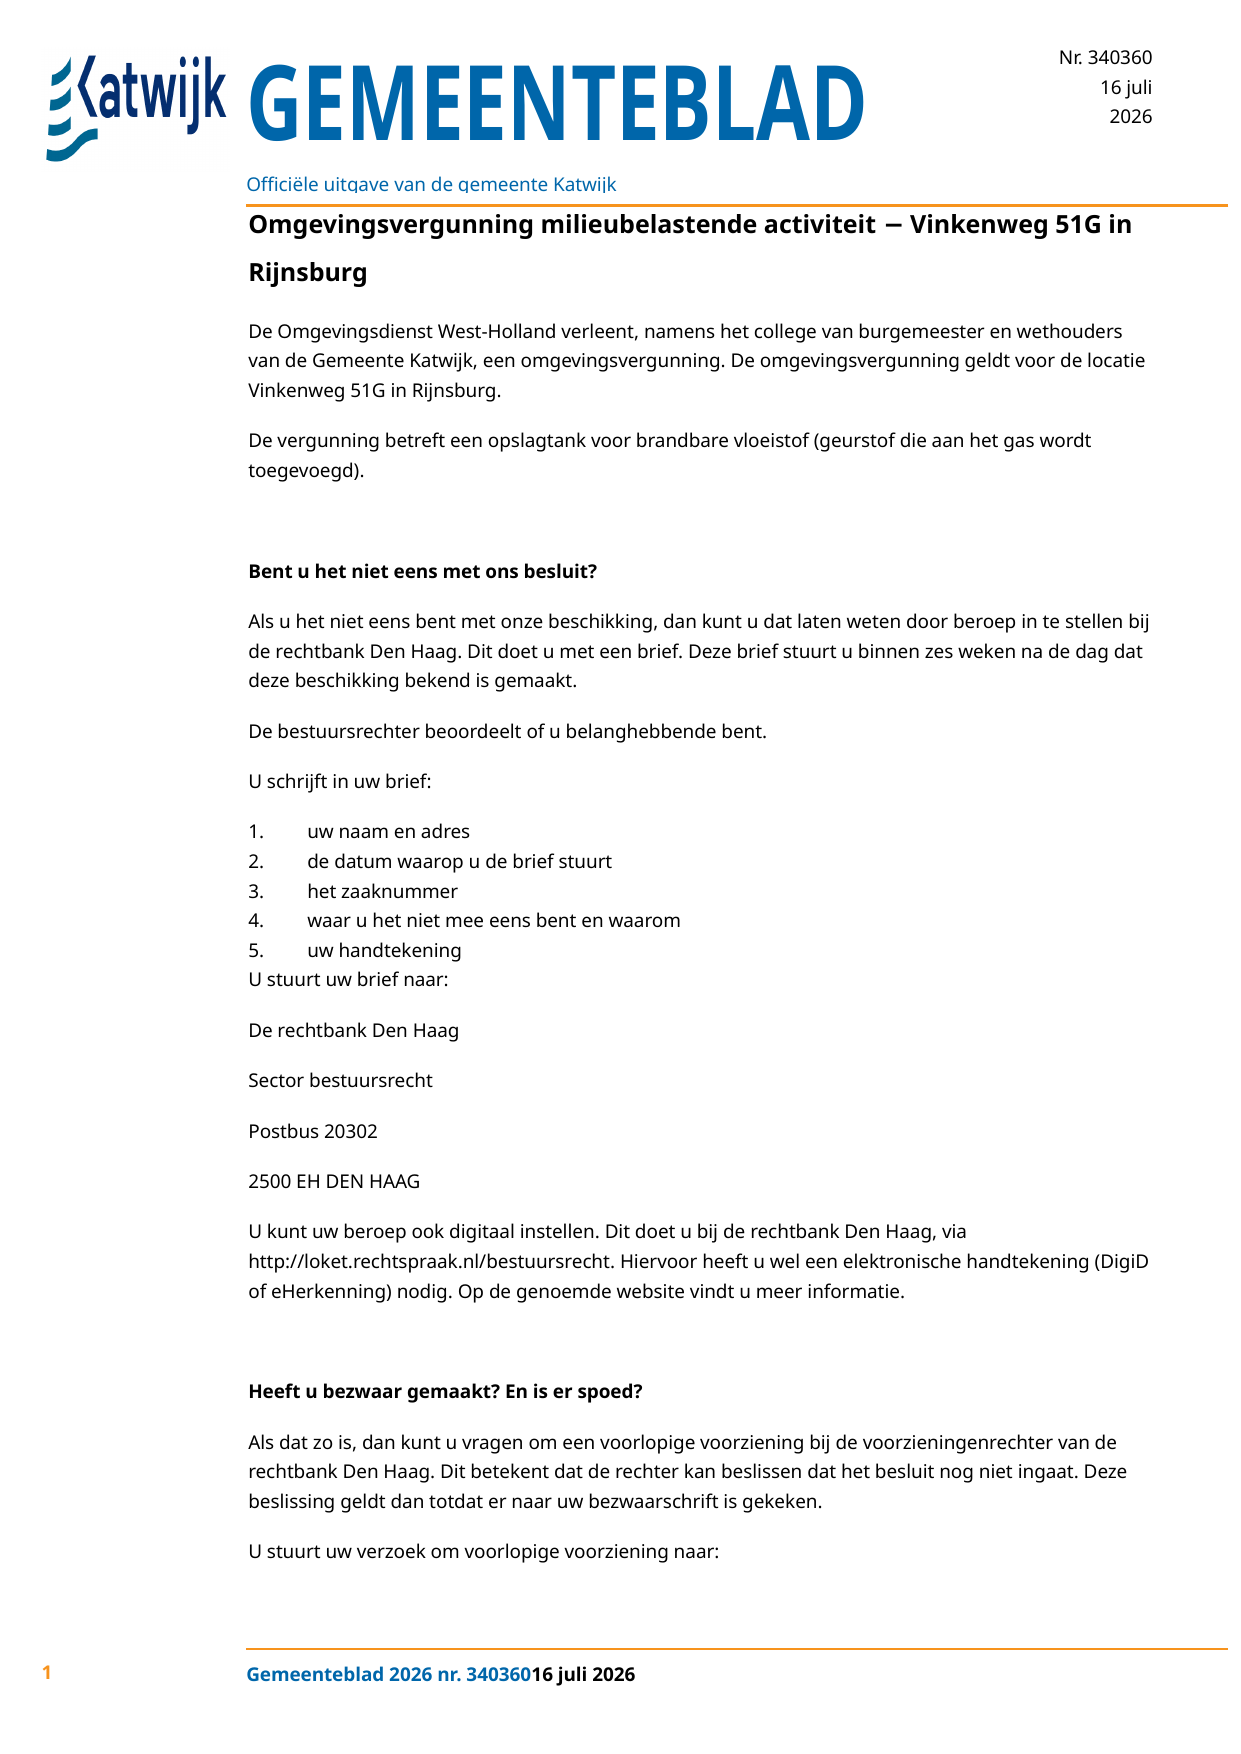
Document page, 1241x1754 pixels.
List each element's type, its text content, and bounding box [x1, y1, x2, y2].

text U kunt uw beroep ook digitaal instellen. Dit doet u bij de rechtbank Den Haag, via http://loket.rechtspraak.nl/bestuursrecht. Hiervoor heeft u wel een elektronische handtekening (DigiD of eHerkenning) nodig. Op de genoemde website vindt u meer informatie. [248, 1219, 1152, 1304]
text Postbus 20302 [248, 1118, 1152, 1144]
text U schrijft in uw brief: [248, 768, 1152, 794]
text De Omgevingsdienst West-Holland verleent, namens het college van burgemeester en wethouders van de Gemeente Katwijk, een omgevingsvergunning. De omgevingsvergunning geldt voor de locatie Vinkenweg 51G in Rijnsburg. [248, 318, 1152, 403]
text U stuurt uw verzoek om voorlopige voorziening naar: [248, 1539, 1152, 1564]
text De vergunning betreft een opslagtank voor brandbare vloeistof (geurstof die aan het gas wordt toegevoegd). [248, 427, 1152, 483]
text De bestuursrechter beoordeelt of u belanghebbende bent. [248, 718, 1152, 744]
list uw naam en adres [248, 819, 1152, 844]
text Sector bestuursrecht [248, 1067, 1152, 1093]
text 2500 EH DEN HAAG [248, 1168, 1152, 1194]
text Omgevingsvergunning milieubelastende activiteit − Vinkenweg 51G in Rijnsburg [248, 207, 1152, 288]
text Heeft u bezwaar gemaakt? En is er spoed? [248, 1379, 1152, 1404]
text De rechtbank Den Haag [248, 1017, 1152, 1043]
list uw handtekening [248, 937, 1152, 963]
text Bent u het niet eens met ons besluit? [248, 558, 1152, 584]
list het zaaknummer [248, 878, 1152, 904]
list waar u het niet mee eens bent en waarom [248, 907, 1152, 933]
list de datum waarop u de brief stuurt [248, 848, 1152, 874]
text Als u het niet eens bent met onze beschikking, dan kunt u dat laten weten door beroep in te stellen bij de rechtbank Den Haag. Dit doet u met een brief. Deze brief stuurt u binnen zes weken na de dag dat deze beschikking bekend is gemaakt. [248, 608, 1152, 693]
text U stuurt uw brief naar: [248, 967, 1152, 992]
text Als dat zo is, dan kunt u vragen om een voorlopige voorziening bij de voorzieningenrechter van de rechtbank Den Haag. Dit betekent dat de rechter kan beslissen dat het besluit nog niet ingaat. Deze beslissing geldt dan totdat er naar uw bezwaarschrift is gekeken. [248, 1429, 1152, 1514]
picture [41, 47, 231, 172]
